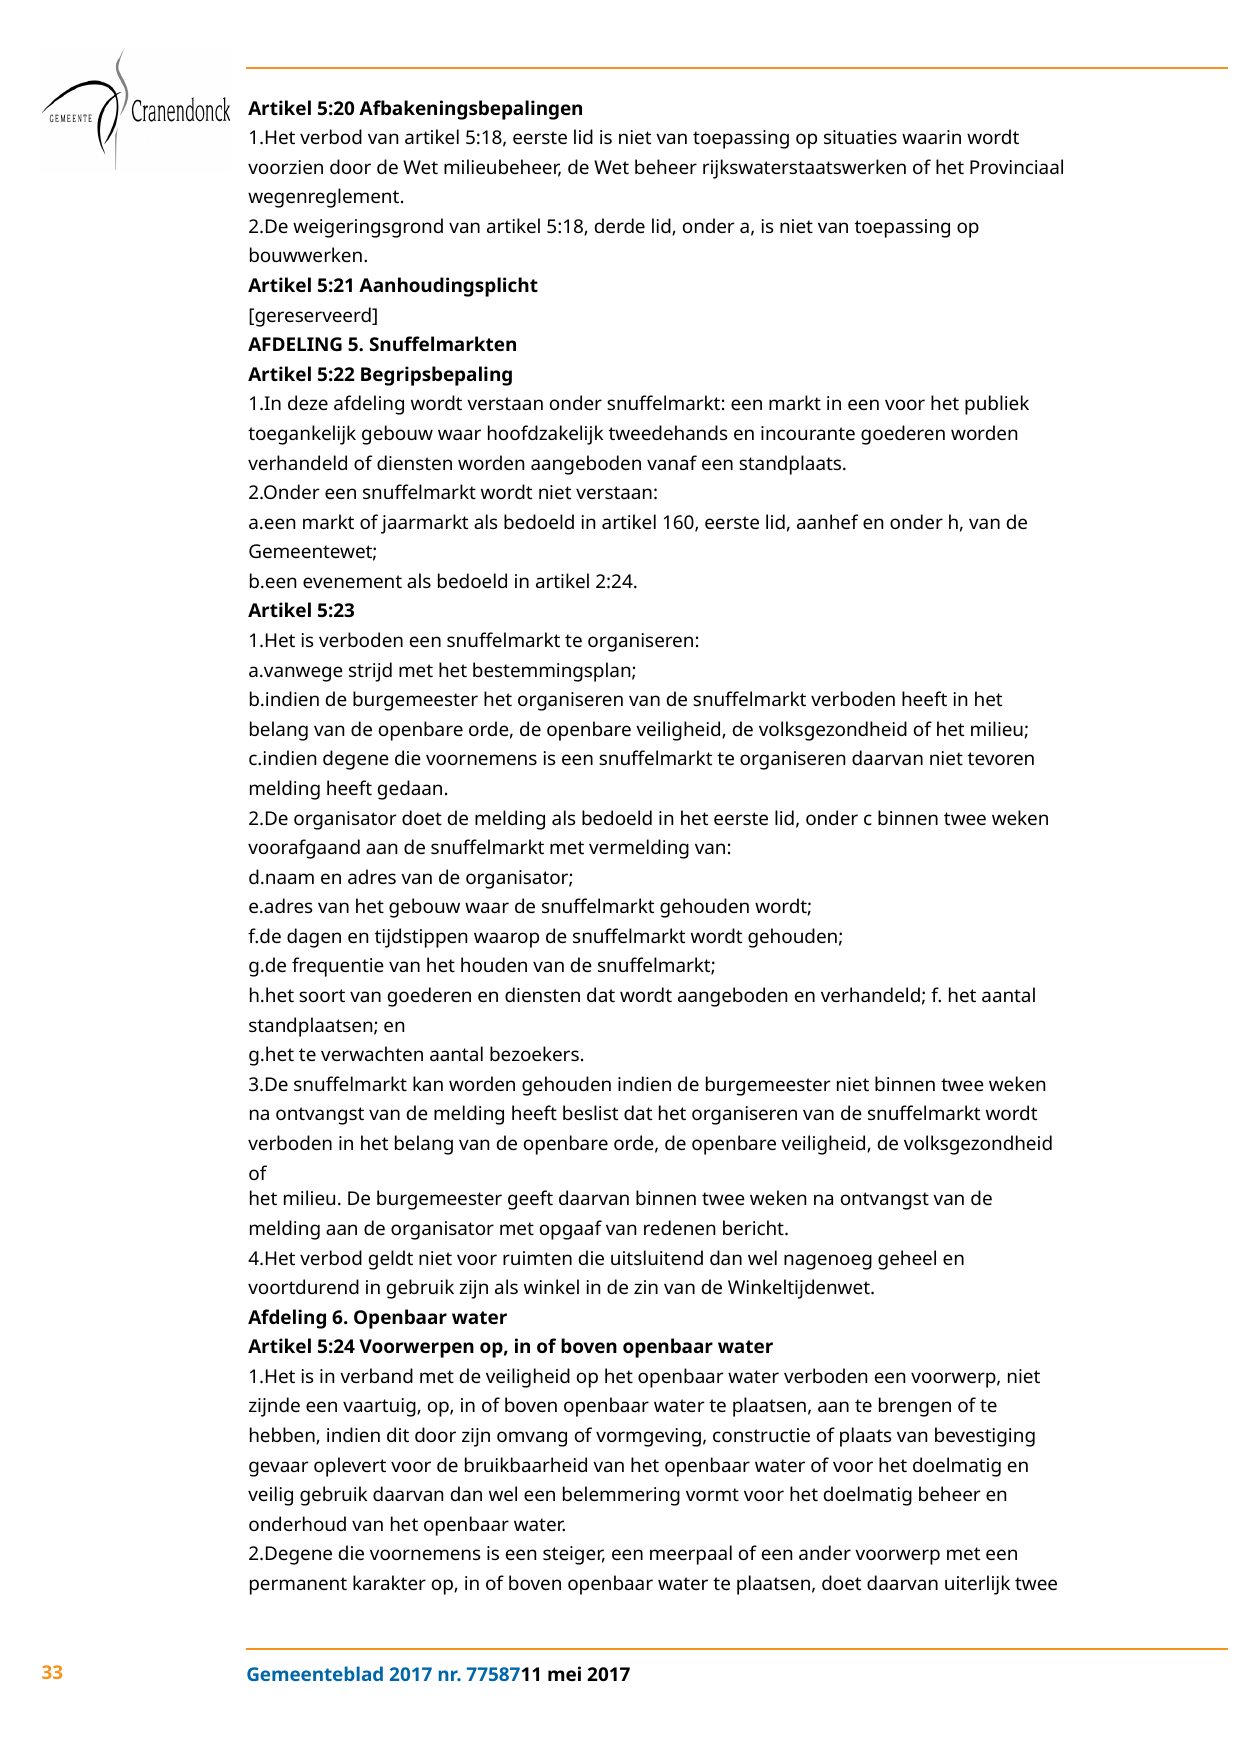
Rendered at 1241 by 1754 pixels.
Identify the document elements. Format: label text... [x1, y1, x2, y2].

picture [41, 47, 231, 172]
table_cell Artikel 5:20 Afbakeningsbepalingen 1.Het verbod van artikel 5:18, eerste lid is niet van toepassing op situaties waarin wordt voorzien door de Wet milieubeheer, de Wet beheer rijkswaterstaatswerken of het Provinciaal wegenreglement. 2.De weigeringsgrond van artikel 5:18, derde lid, onder a, is niet van toepassing op bouwwerken. Artikel 5:21 Aanhoudingsplicht [gereserveerd] AFDELING 5. Snuffelmarkten Artikel 5:22 Begripsbepaling 1.In deze afdeling wordt verstaan onder snuffelmarkt: een markt in een voor het publiek toegankelijk gebouw waar hoofdzakelijk tweedehands en incourante goederen worden verhandeld of diensten worden aangeboden vanaf een standplaats. 2.Onder een snuffelmarkt wordt niet verstaan: a.een markt of jaarmarkt als bedoeld in artikel 160, eerste lid, aanhef en onder h, van de Gemeentewet; b.een evenement als bedoeld in artikel 2:24. Artikel 5:23 1.Het is verboden een snuffelmarkt te organiseren: a.vanwege strijd met het bestemmingsplan; b.indien de burgemeester het organiseren van de snuffelmarkt verboden heeft in het belang van de openbare orde, de openbare veiligheid, de volksgezondheid of het milieu; c.indien degene die voornemens is een snuffelmarkt te organiseren daarvan niet tevoren melding heeft gedaan. 2.De organisator doet de melding als bedoeld in het eerste lid, onder c binnen twee weken voorafgaand aan de snuffelmarkt met vermelding van: d.naam en adres van de organisator; e.adres van het gebouw waar de snuffelmarkt gehouden wordt; f.de dagen en tijdstippen waarop de snuffelmarkt wordt gehouden; g.de frequentie van het houden van de snuffelmarkt; h.het soort van goederen en diensten dat wordt aangeboden en verhandeld; f. het aantal standplaatsen; en g.het te verwachten aantal bezoekers. 3.De snuffelmarkt kan worden gehouden indien de burgemeester niet binnen twee weken na ontvangst van de melding heeft beslist dat het organiseren van de snuffelmarkt wordt verboden in het belang van de openbare orde, de openbare veiligheid, de volksgezondheid of [248, 95, 1067, 1186]
table_cell het milieu. De burgemeester geeft daarvan binnen twee weken na ontvangst van de melding aan de organisator met opgaaf van redenen bericht. 4.Het verbod geldt niet voor ruimten die uitsluitend dan wel nagenoeg geheel en voortdurend in gebruik zijn als winkel in de zin van de Winkeltijdenwet. Afdeling 6. Openbaar water Artikel 5:24 Voorwerpen op, in of boven openbaar water 1.Het is in verband met de veiligheid op het openbaar water verboden een voorwerp, niet zijnde een vaartuig, op, in of boven openbaar water te plaatsen, aan te brengen of te hebben, indien dit door zijn omvang of vormgeving, constructie of plaats van bevestiging gevaar oplevert voor de bruikbaarheid van het openbaar water of voor het doelmatig en veilig gebruik daarvan dan wel een belemmering vormt voor het doelmatig beheer en onderhoud van het openbaar water. 2.Degene die voornemens is een steiger, een meerpaal of een ander voorwerp met een permanent karakter op, in of boven openbaar water te plaatsen, doet daarvan uiterlijk twee [248, 1186, 1067, 1596]
